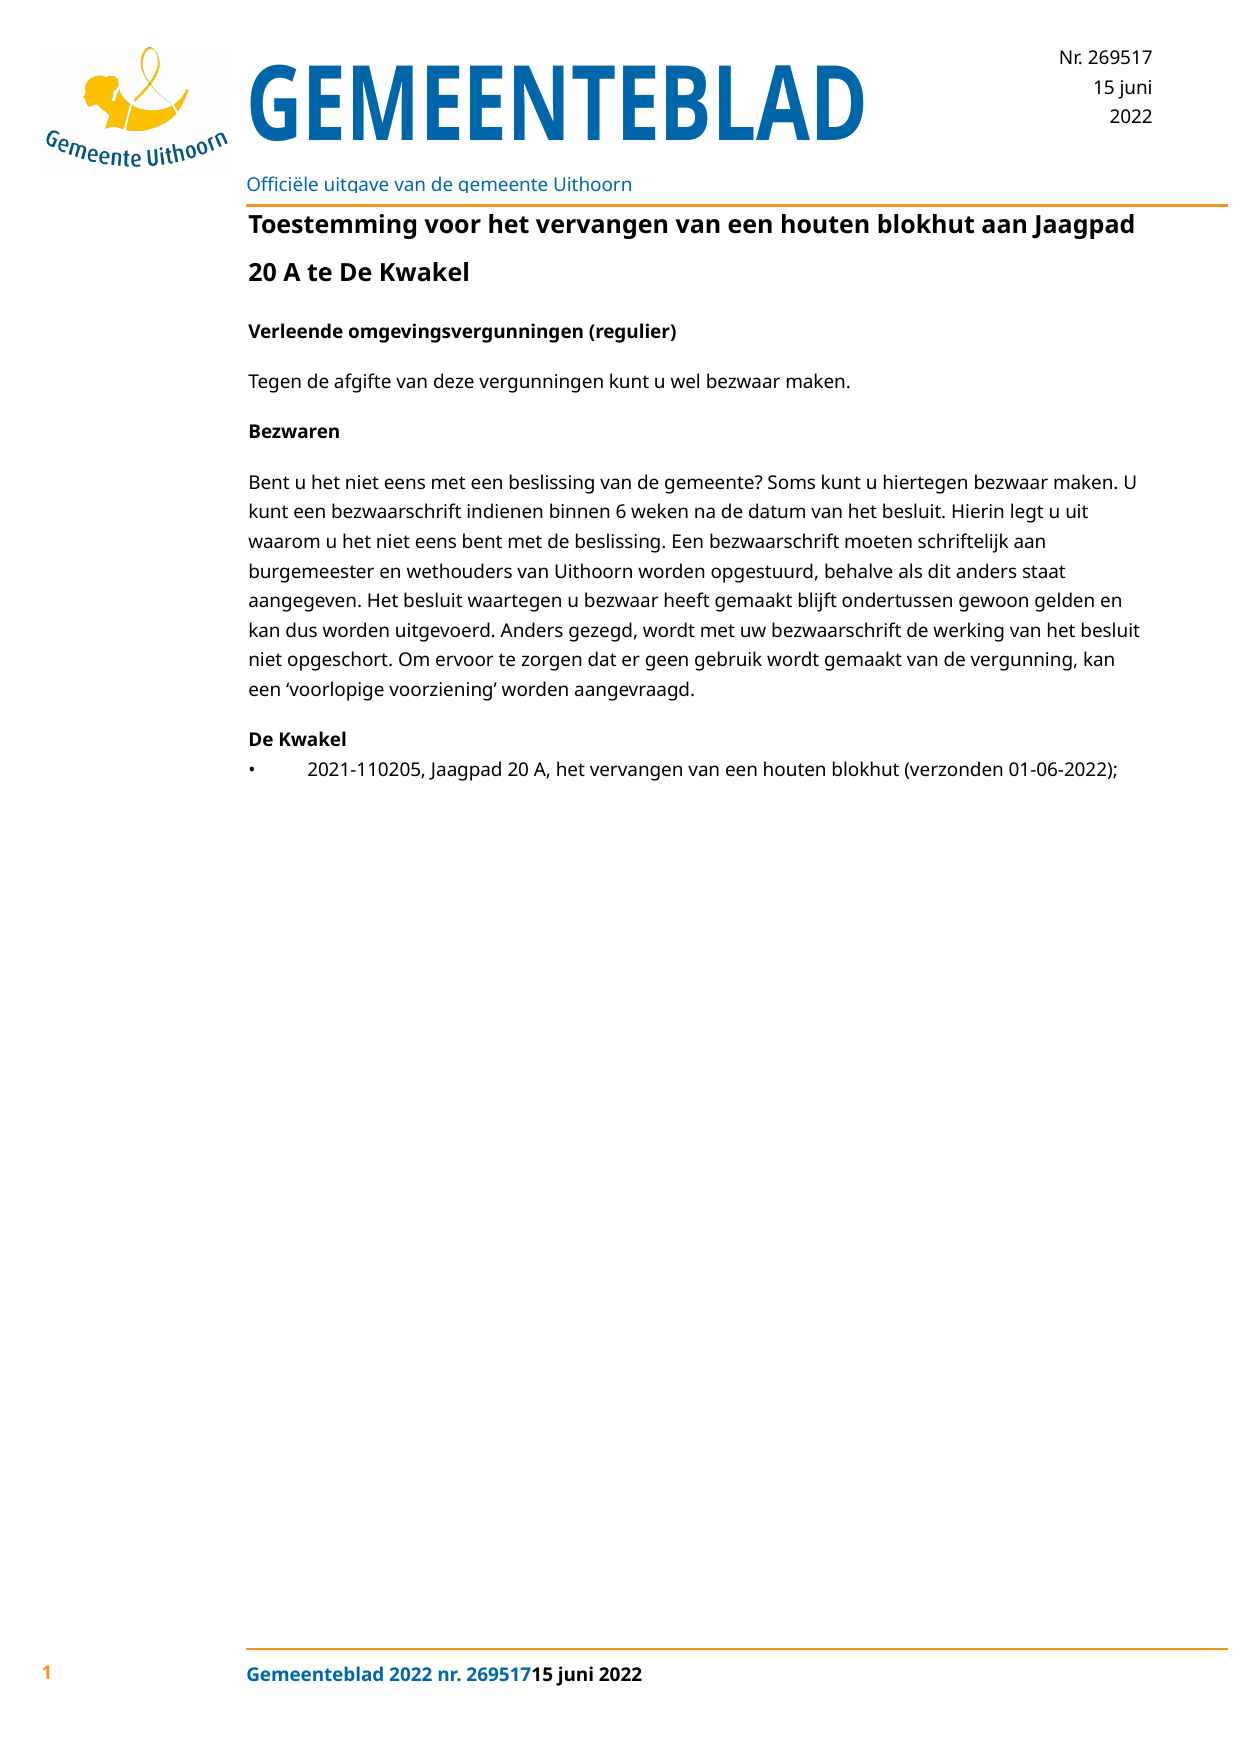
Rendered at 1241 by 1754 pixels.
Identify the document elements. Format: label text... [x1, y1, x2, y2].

text Bezwaren [248, 419, 1152, 444]
text De Kwakel [248, 727, 1152, 752]
text Bent u het niet eens met een beslissing van de gemeente? Soms kunt u hiertegen bezwaar maken. U kunt een bezwaarschrift indienen binnen 6 weken na de datum van het besluit. Hierin legt u uit waarom u het niet eens bent met de beslissing. Een bezwaarschrift moeten schriftelijk aan burgemeester en wethouders van Uithoorn worden opgestuurd, behalve als dit anders staat aangegeven. Het besluit waartegen u bezwaar heeft gemaakt blijft ondertussen gewoon gelden en kan dus worden uitgevoerd. Anders gezegd, wordt met uw bezwaarschrift de werking van het besluit niet opgeschort. Om ervoor te zorgen dat er geen gebruik wordt gemaakt van de vergunning, kan een ‘voorlopige voorziening’ worden aangevraagd. [248, 469, 1152, 702]
text Verleende omgevingsvergunningen (regulier) [248, 318, 1152, 344]
text Toestemming voor het vervangen van een houten blokhut aan Jaagpad 20 A te De Kwakel [248, 207, 1152, 288]
picture [41, 47, 231, 172]
list 2021-110205, Jaagpad 20 A, het vervangen van een houten blokhut (verzonden 01-06-2022); [248, 756, 1152, 782]
text Tegen de afgifte van deze vergunningen kunt u wel bezwaar maken. [248, 368, 1152, 394]
